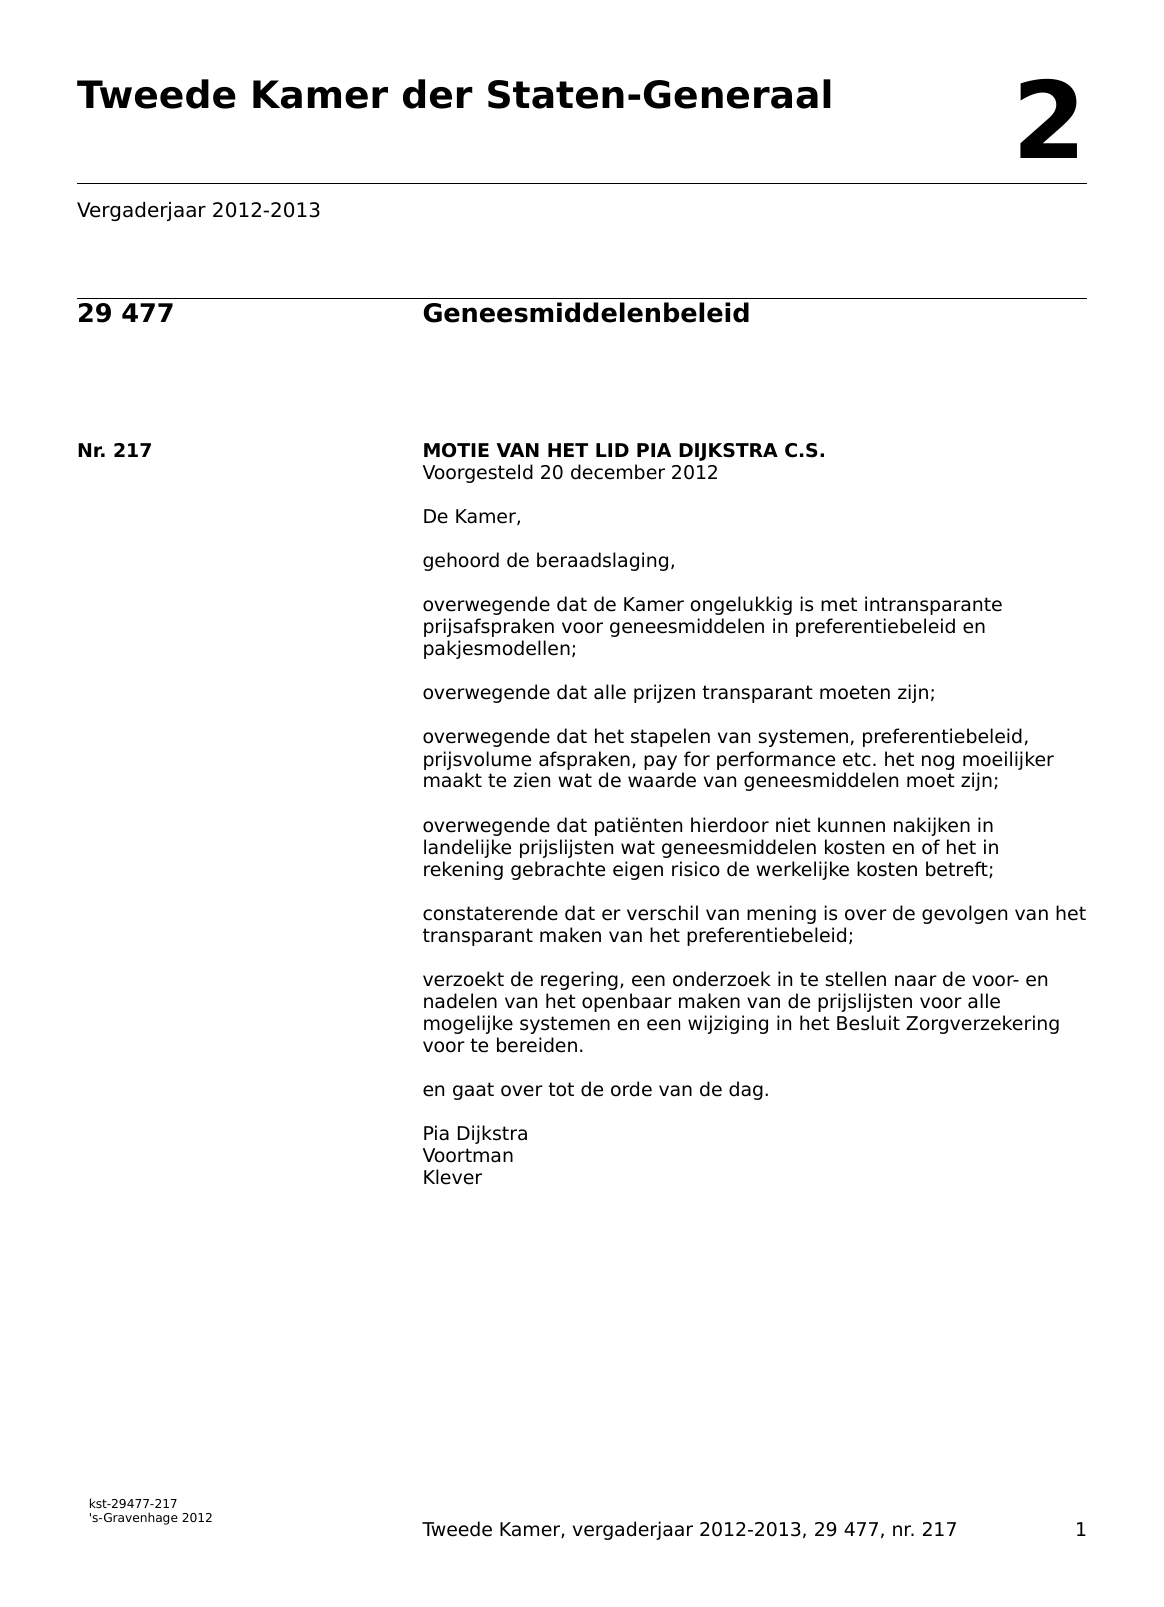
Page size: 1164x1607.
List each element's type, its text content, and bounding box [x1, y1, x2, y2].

text De Kamer, [422, 506, 1087, 528]
text gehoord de beraadslaging, [422, 550, 1087, 572]
subtitle 29 477 Geneesmiddelenbeleid [77, 299, 1087, 329]
text overwegende dat alle prijzen transparant moeten zijn; [422, 682, 1087, 704]
text 's-Gravenhage 2012 [88, 1511, 323, 1525]
text constaterende dat er verschil van mening is over de gevolgen van het transparant maken van het preferentiebeleid; [422, 903, 1087, 947]
text overwegende dat patiënten hierdoor niet kunnen nakijken in landelijke prijslijsten wat geneesmiddelen kosten en of het in rekening gebrachte eigen risico de werkelijke kosten betreft; [422, 814, 1087, 881]
table_header 2 [886, 59, 1087, 183]
text verzoekt de regering, een onderzoek in te stellen naar de voor- en nadelen van het openbaar maken van de prijslijsten voor alle mogelijke systemen en een wijziging in het Besluit Zorgverzekering voor te bereiden. [422, 969, 1087, 1057]
text Pia Dijkstra [422, 1123, 1087, 1145]
subtitle Nr. 217 MOTIE VAN HET LID PIA DIJKSTRA C.S. [77, 440, 1087, 462]
text Klever [422, 1167, 1087, 1189]
text Voortman [422, 1145, 1087, 1167]
text en gaat over tot de orde van de dag. [422, 1079, 1087, 1101]
text kst-29477-217 [88, 1497, 323, 1511]
table_cell Vergaderjaar 2012-2013 [77, 184, 1087, 298]
text overwegende dat de Kamer ongelukkig is met intransparante prijsafspraken voor geneesmiddelen in preferentiebeleid en pakjesmodellen; [422, 594, 1087, 660]
text overwegende dat het stapelen van systemen, preferentiebeleid, prijsvolume afspraken, pay for performance etc. het nog moeilijker maakt te zien wat de waarde van geneesmiddelen moet zijn; [422, 726, 1087, 792]
table_header Tweede Kamer der Staten-Generaal [77, 59, 886, 183]
text Voorgesteld 20 december 2012 [422, 462, 1087, 484]
